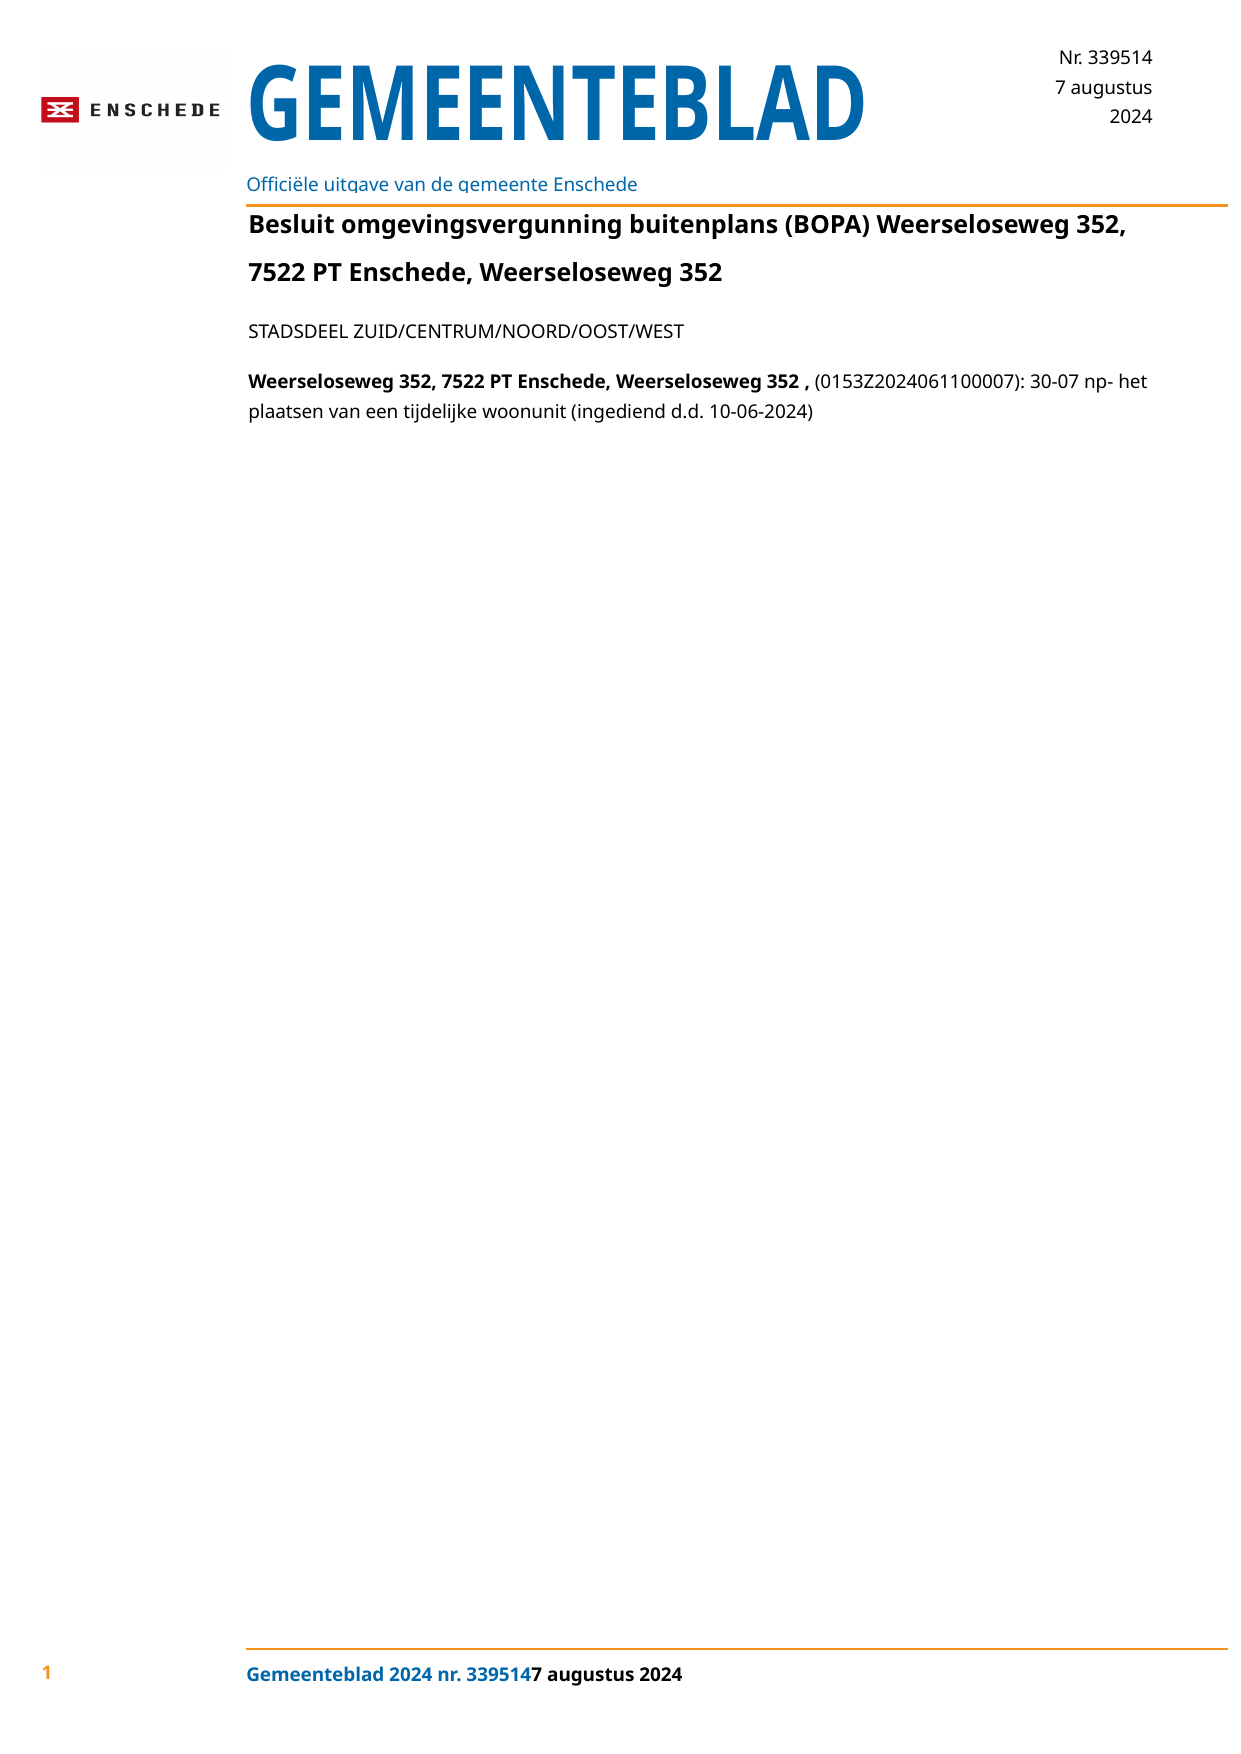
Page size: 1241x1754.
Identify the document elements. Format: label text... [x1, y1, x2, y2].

text STADSDEEL ZUID/CENTRUM/NOORD/OOST/WEST [248, 318, 1152, 344]
picture [41, 47, 231, 172]
text Weerseloseweg 352, 7522 PT Enschede, Weerseloseweg 352 , (0153Z2024061100007): 30-07 np- het plaatsen van een tijdelijke woonunit (ingediend d.d. 10-06-2024) [248, 368, 1152, 424]
text Besluit omgevingsvergunning buitenplans (BOPA) Weerseloseweg 352, 7522 PT Enschede, Weerseloseweg 352 [248, 207, 1152, 288]
